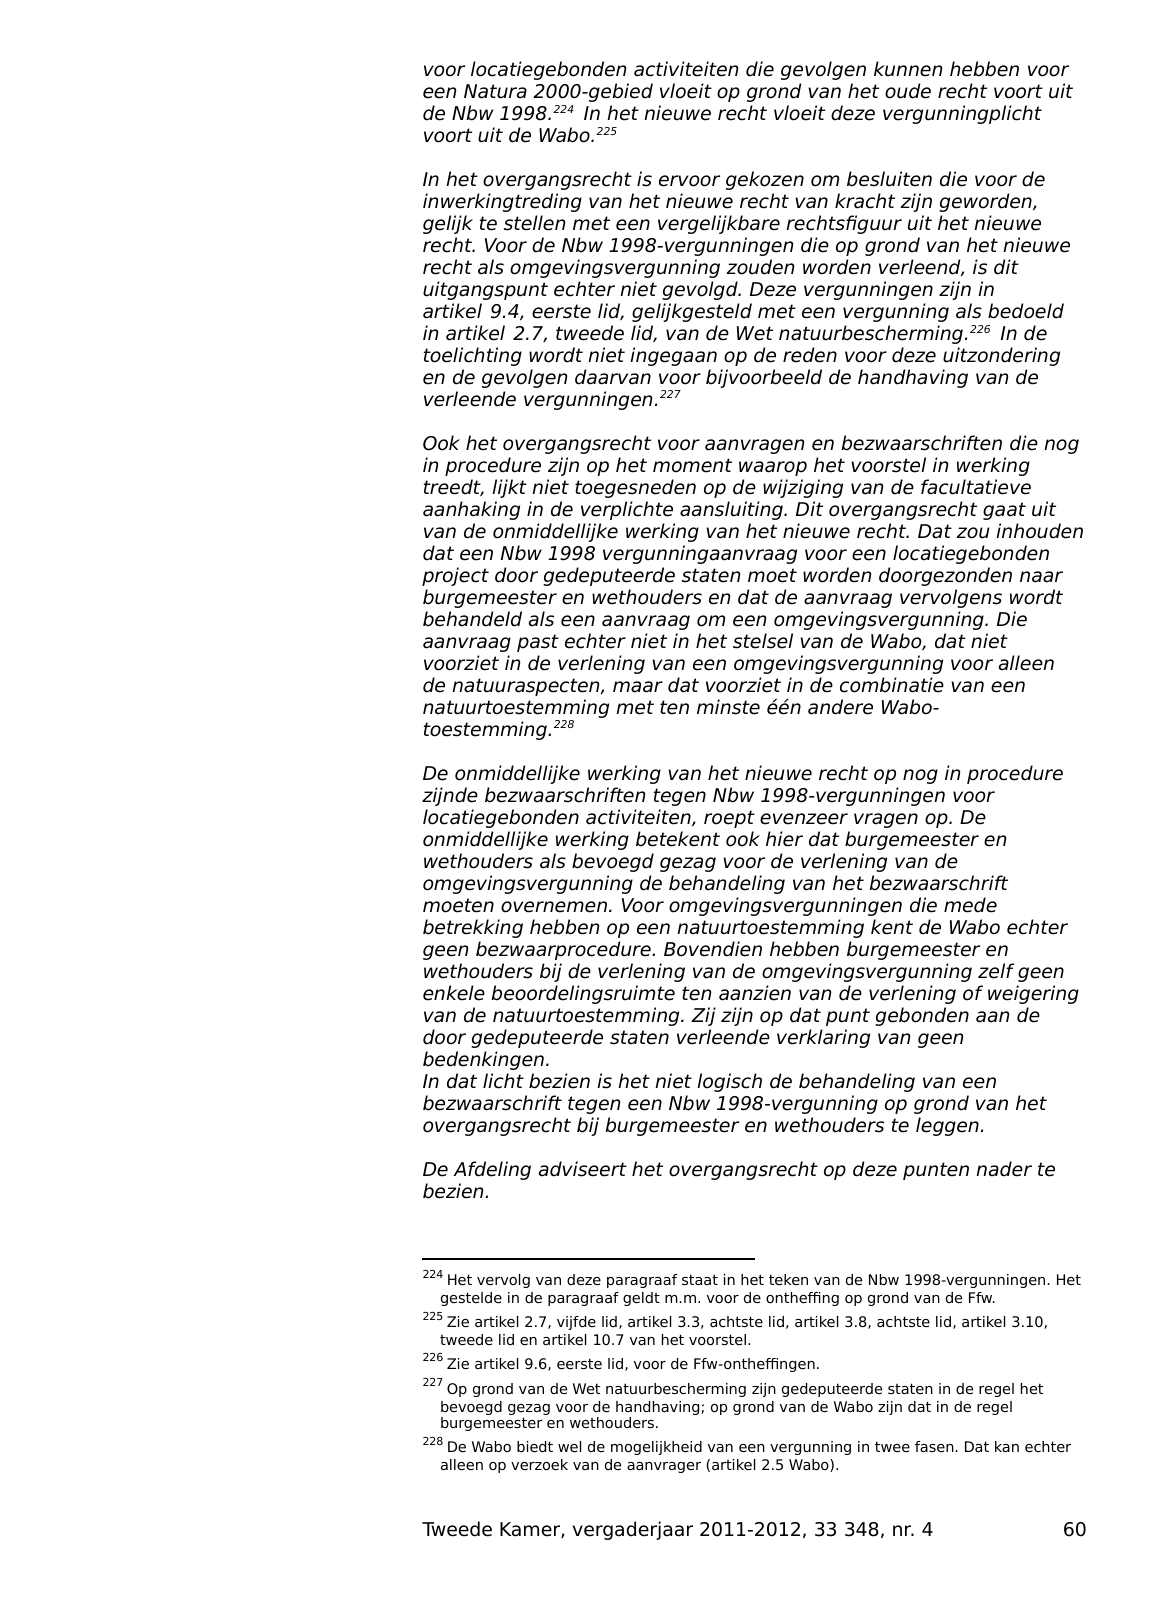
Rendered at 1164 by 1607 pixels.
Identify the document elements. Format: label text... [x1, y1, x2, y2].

text In dat licht bezien is het niet logisch de behandeling van een bezwaarschrift tegen een Nbw 1998-vergunning op grond van het overgangsrecht bij burgemeester en wethouders te leggen. [422, 1071, 1087, 1137]
text Ook het overgangsrecht voor aanvragen en bezwaarschriften die nog in procedure zijn op het moment waarop het voorstel in werking treedt, lijkt niet toegesneden op de wijziging van de facultatieve aanhaking in de verplichte aansluiting. Dit overgangsrecht gaat uit van de onmiddellijke werking van het nieuwe recht. Dat zou inhouden dat een Nbw 1998 vergunningaanvraag voor een locatiegebonden project door gedeputeerde staten moet worden doorgezonden naar burgemeester en wethouders en dat de aanvraag vervolgens wordt behandeld als een aanvraag om een omgevingsvergunning. Die aanvraag past echter niet in het stelsel van de Wabo, dat niet voorziet in de verlening van een omgevingsvergunning voor alleen de natuuraspecten, maar dat voorziet in de combinatie van een natuurtoestemming met ten minste één andere Wabo-toestemming. [422, 433, 1087, 741]
text voor locatiegebonden activiteiten die gevolgen kunnen hebben voor een Natura 2000-gebied vloeit op grond van het oude recht voort uit de Nbw 1998. In het nieuwe recht vloeit deze vergunningplicht voort uit de Wabo. [422, 59, 1087, 147]
text Het vervolg van deze paragraaf staat in het teken van de Nbw 1998-vergunningen. Het gestelde in de paragraaf geldt m.m. voor de ontheffing op grond van de Ffw. [422, 1268, 1087, 1307]
text In het overgangsrecht is ervoor gekozen om besluiten die voor de inwerkingtreding van het nieuwe recht van kracht zijn geworden, gelijk te stellen met een vergelijkbare rechtsfiguur uit het nieuwe recht. Voor de Nbw 1998-vergunningen die op grond van het nieuwe recht als omgevingsvergunning zouden worden verleend, is dit uitgangspunt echter niet gevolgd. Deze vergunningen zijn in artikel 9.4, eerste lid, gelijkgesteld met een vergunning als bedoeld in artikel 2.7, tweede lid, van de Wet natuurbescherming. In de toelichting wordt niet ingegaan op de reden voor deze uitzondering en de gevolgen daarvan voor bijvoorbeeld de handhaving van de verleende vergunningen. [422, 169, 1087, 411]
text Zie artikel 2.7, vijfde lid, artikel 3.3, achtste lid, artikel 3.8, achtste lid, artikel 3.10, tweede lid en artikel 10.7 van het voorstel. [422, 1310, 1087, 1349]
text Zie artikel 9.6, eerste lid, voor de Ffw-ontheffingen. [422, 1352, 1087, 1374]
text De Afdeling adviseert het overgangsrecht op deze punten nader te bezien. [422, 1159, 1087, 1203]
text Op grond van de Wet natuurbescherming zijn gedeputeerde staten in de regel het bevoegd gezag voor de handhaving; op grond van de Wabo zijn dat in de regel burgemeester en wethouders. [422, 1377, 1087, 1432]
text De Wabo biedt wel de mogelijkheid van een vergunning in twee fasen. Dat kan echter alleen op verzoek van de aanvrager (artikel 2.5 Wabo). [422, 1435, 1087, 1474]
text De onmiddellijke werking van het nieuwe recht op nog in procedure zijnde bezwaarschriften tegen Nbw 1998-vergunningen voor locatiegebonden activiteiten, roept evenzeer vragen op. De onmiddellijke werking betekent ook hier dat burgemeester en wethouders als bevoegd gezag voor de verlening van de omgevingsvergunning de behandeling van het bezwaarschrift moeten overnemen. Voor omgevingsvergunningen die mede betrekking hebben op een natuurtoestemming kent de Wabo echter geen bezwaarprocedure. Bovendien hebben burgemeester en wethouders bij de verlening van de omgevingsvergunning zelf geen enkele beoordelingsruimte ten aanzien van de verlening of weigering van de natuurtoestemming. Zij zijn op dat punt gebonden aan de door gedeputeerde staten verleende verklaring van geen bedenkingen. [422, 763, 1087, 1071]
